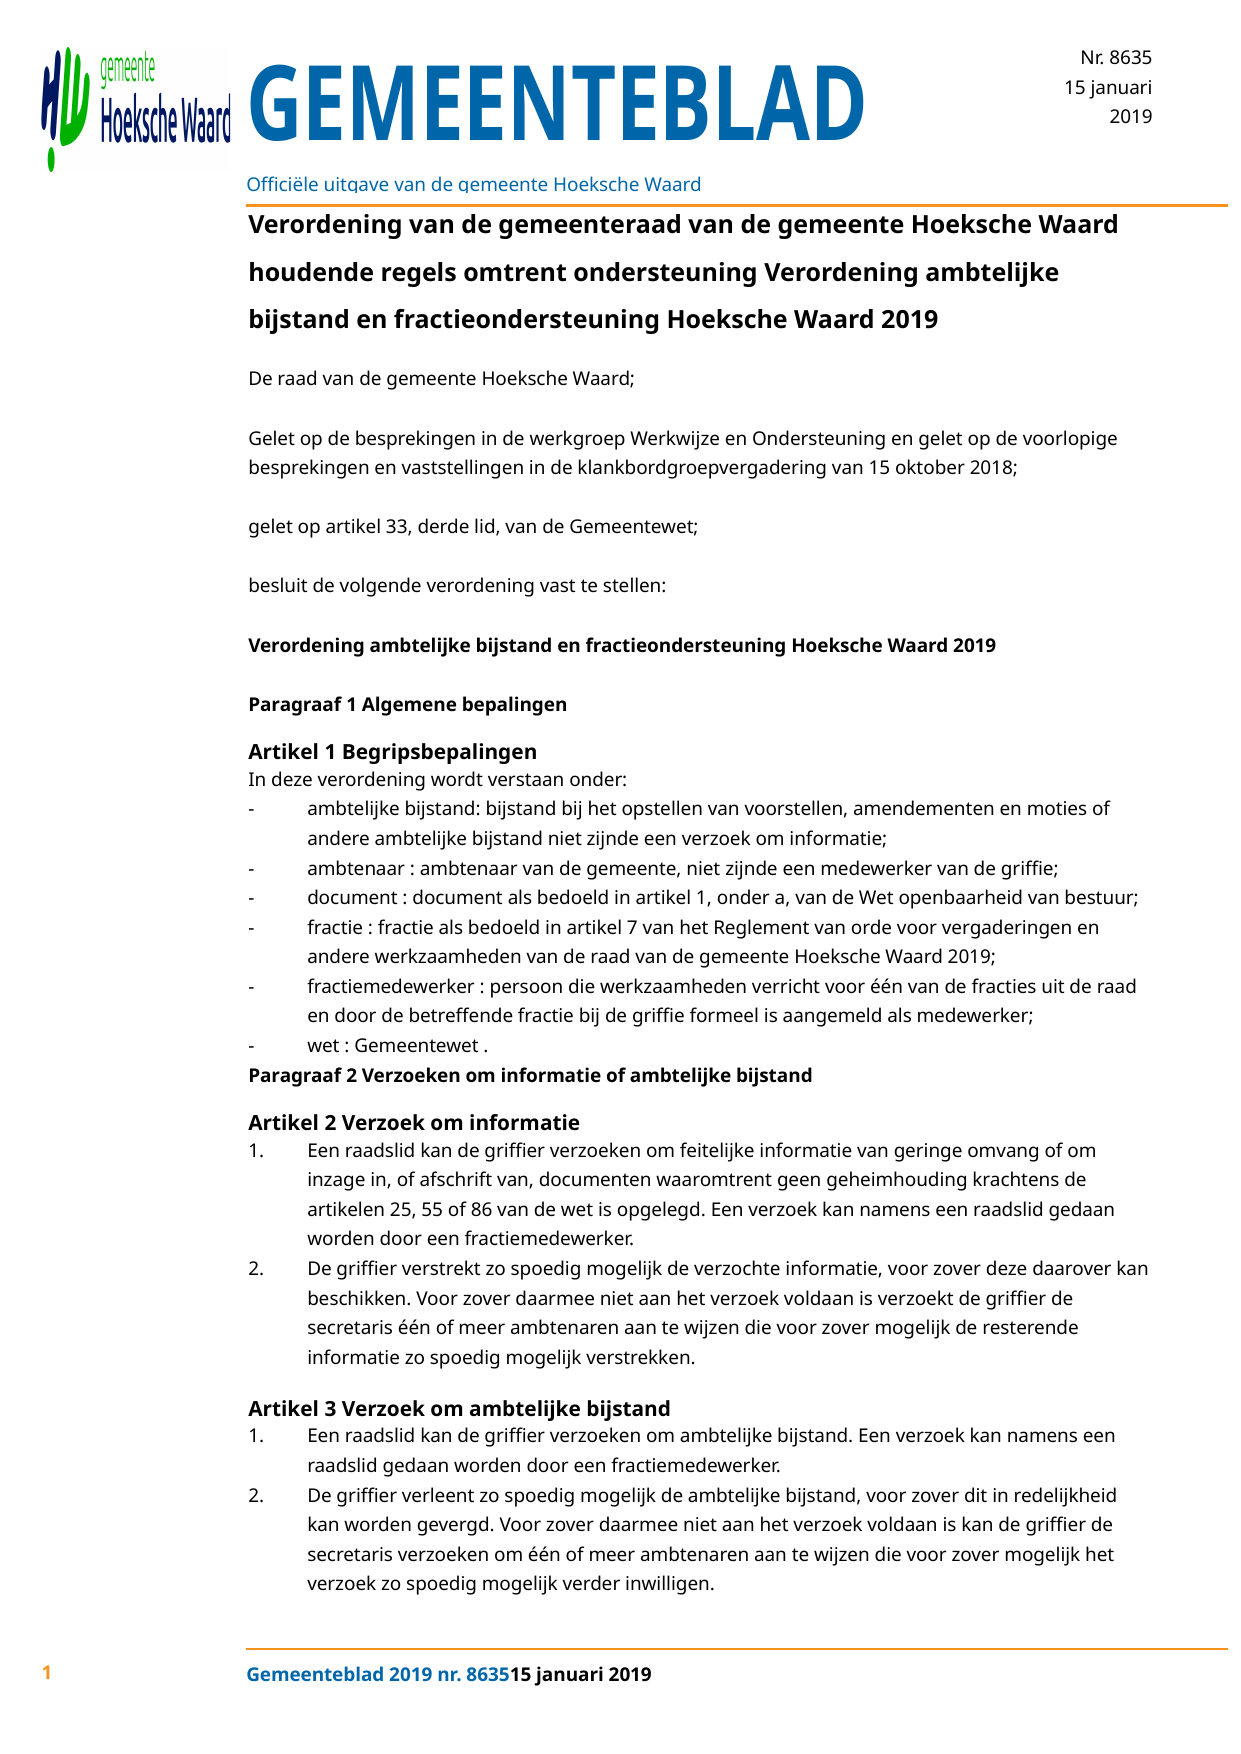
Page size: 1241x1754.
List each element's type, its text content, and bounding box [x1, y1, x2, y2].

list ambtenaar : ambtenaar van de gemeente, niet zijnde een medewerker van de griffie; [248, 855, 1152, 880]
list Een raadslid kan de griffier verzoeken om feitelijke informatie van geringe omvang of om inzage in, of afschrift van, documenten waaromtrent geen geheimhouding krachtens de artikelen 25, 55 of 86 van de wet is opgelegd. Een verzoek kan namens een raadslid gedaan worden door een fractiemedewerker. [248, 1137, 1152, 1251]
list fractie : fractie als bedoeld in artikel 7 van het Reglement van orde voor vergaderingen en andere werkzaamheden van de raad van de gemeente Hoeksche Waard 2019; [248, 914, 1152, 969]
list wet : Gemeentewet . [248, 1032, 1152, 1058]
list De griffier verstrekt zo spoedig mogelijk de verzochte informatie, voor zover deze daarover kan beschikken. Voor zover daarmee niet aan het verzoek voldaan is verzoekt de griffier de secretaris één of meer ambtenaren aan te wijzen die voor zover mogelijk de resterende informatie zo spoedig mogelijk verstrekken. [248, 1255, 1152, 1369]
text Artikel 2 Verzoek om informatie [248, 1108, 1152, 1137]
list De griffier verleent zo spoedig mogelijk de ambtelijke bijstand, voor zover dit in redelijkheid kan worden gevergd. Voor zover daarmee niet aan het verzoek voldaan is kan de griffier de secretaris verzoeken om één of meer ambtenaren aan te wijzen die voor zover mogelijk het verzoek zo spoedig mogelijk verder inwilligen. [248, 1482, 1152, 1596]
text Gelet op de besprekingen in de werkgroep Werkwijze en Ondersteuning en gelet op de voorlopige besprekingen en vaststellingen in de klankbordgroepvergadering van 15 oktober 2018; [248, 425, 1152, 480]
text Artikel 3 Verzoek om ambtelijke bijstand [248, 1394, 1152, 1423]
list ambtelijke bijstand: bijstand bij het opstellen van voorstellen, amendementen en moties of andere ambtelijke bijstand niet zijnde een verzoek om informatie; [248, 796, 1152, 851]
text In deze verordening wordt verstaan onder: [248, 766, 1152, 792]
text Artikel 1 Begripsbepalingen [248, 737, 1152, 766]
list fractiemedewerker : persoon die werkzaamheden verricht voor één van de fracties uit de raad en door de betreffende fractie bij de griffie formeel is aangemeld als medewerker; [248, 973, 1152, 1028]
text Paragraaf 2 Verzoeken om informatie of ambtelijke bijstand [248, 1062, 1152, 1087]
text Verordening ambtelijke bijstand en fractieondersteuning Hoeksche Waard 2019 [248, 632, 1152, 657]
text Paragraaf 1 Algemene bepalingen [248, 691, 1152, 717]
list document : document als bedoeld in artikel 1, onder a, van de Wet openbaarheid van bestuur; [248, 884, 1152, 910]
picture [41, 47, 231, 172]
text Verordening van de gemeenteraad van de gemeente Hoeksche Waard houdende regels omtrent ondersteuning Verordening ambtelijke bijstand en fractieondersteuning Hoeksche Waard 2019 [248, 207, 1152, 336]
text De raad van de gemeente Hoeksche Waard; [248, 366, 1152, 391]
list Een raadslid kan de griffier verzoeken om ambtelijke bijstand. Een verzoek kan namens een raadslid gedaan worden door een fractiemedewerker. [248, 1423, 1152, 1478]
text gelet op artikel 33, derde lid, van de Gemeentewet; [248, 513, 1152, 539]
text besluit de volgende verordening vast te stellen: [248, 573, 1152, 598]
